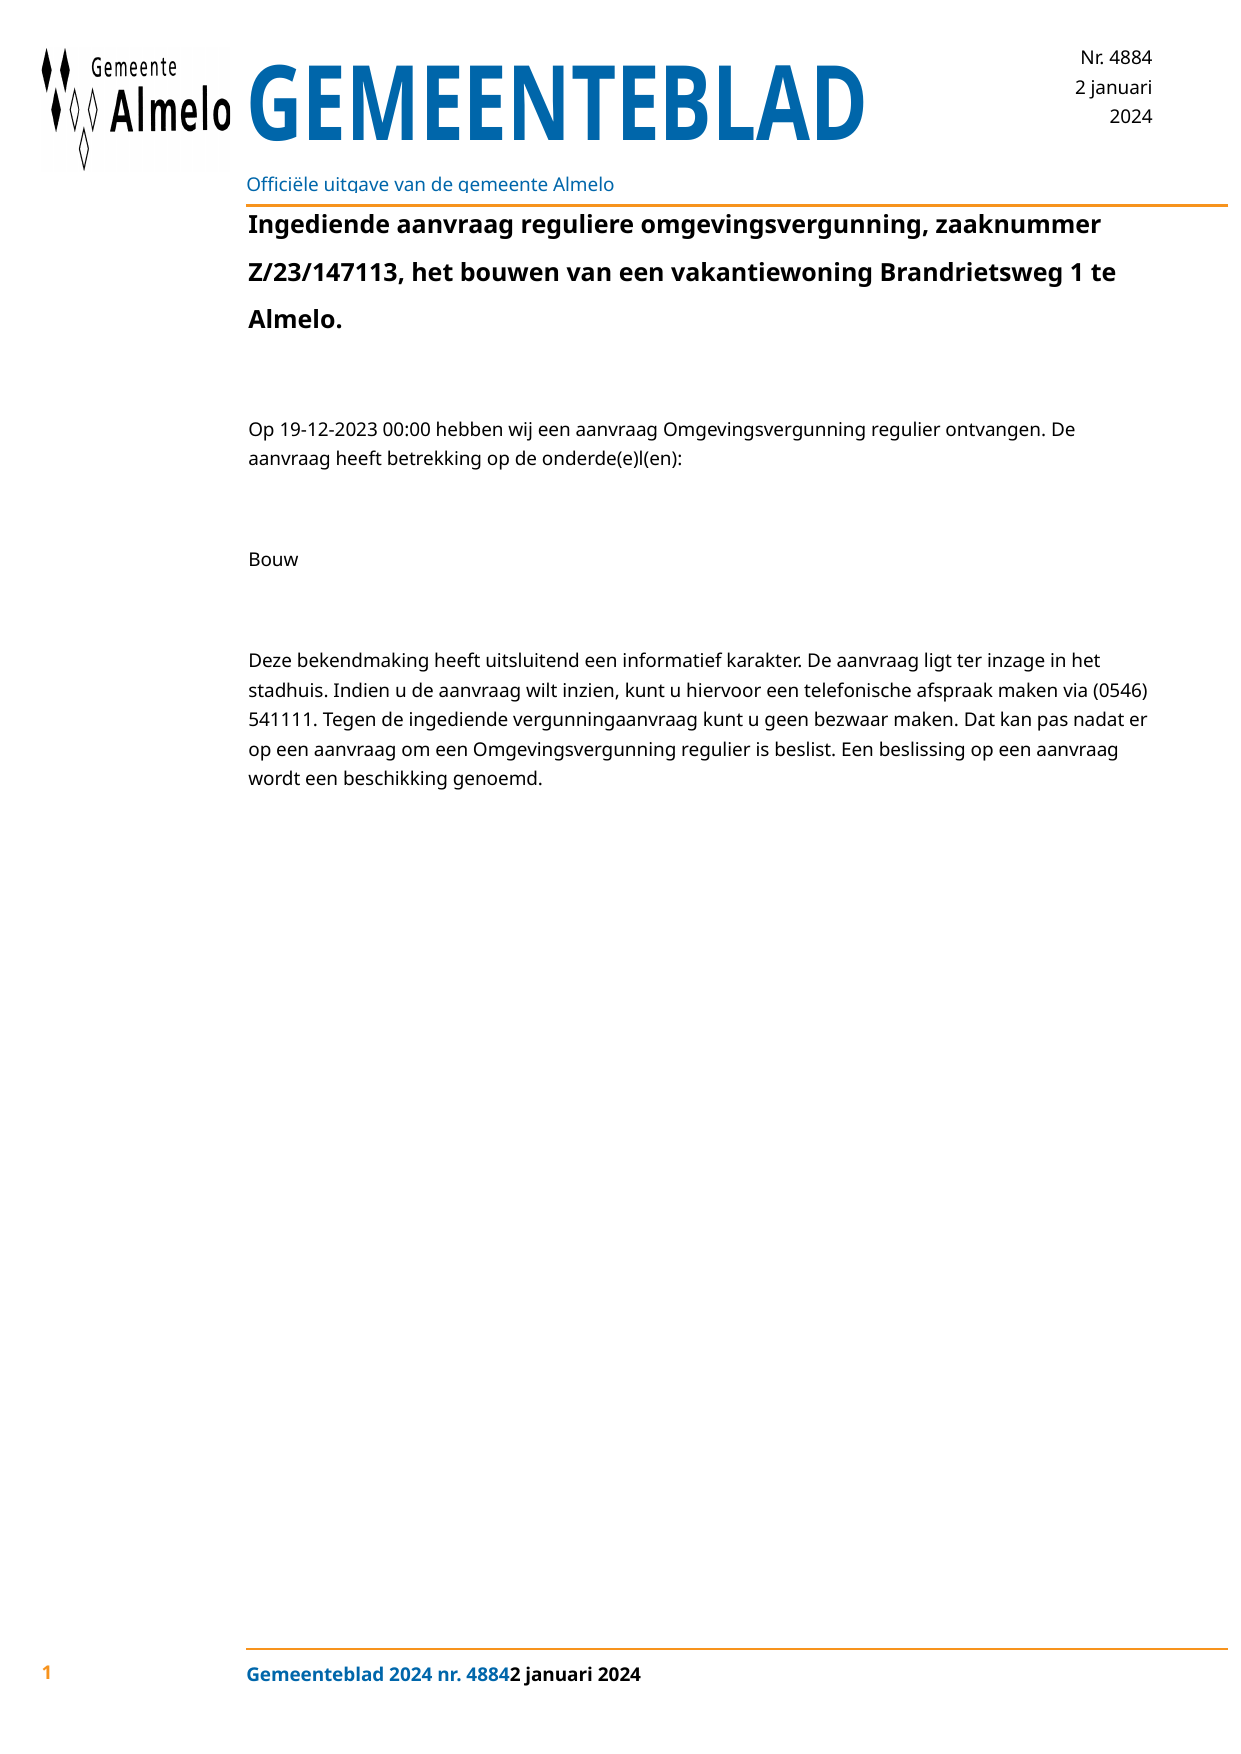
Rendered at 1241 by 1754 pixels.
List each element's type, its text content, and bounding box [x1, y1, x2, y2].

text Bouw [248, 546, 1152, 572]
text Ingediende aanvraag reguliere omgevingsvergunning, zaaknummer Z/23/147113, het bouwen van een vakantiewoning Brandrietsweg 1 te Almelo. [248, 207, 1152, 336]
picture [41, 47, 231, 172]
text Op 19-12-2023 00:00 hebben wij een aanvraag Omgevingsvergunning regulier ontvangen. De aanvraag heeft betrekking op de onderde(e)l(en): [248, 416, 1152, 471]
text Deze bekendmaking heeft uitsluitend een informatief karakter. De aanvraag ligt ter inzage in het stadhuis. Indien u de aanvraag wilt inzien, kunt u hiervoor een telefonische afspraak maken via (0546) 541111. Tegen de ingediende vergunningaanvraag kunt u geen bezwaar maken. Dat kan pas nadat er op een aanvraag om een Omgevingsvergunning regulier is beslist. Een beslissing op een aanvraag wordt een beschikking genoemd. [248, 647, 1152, 791]
